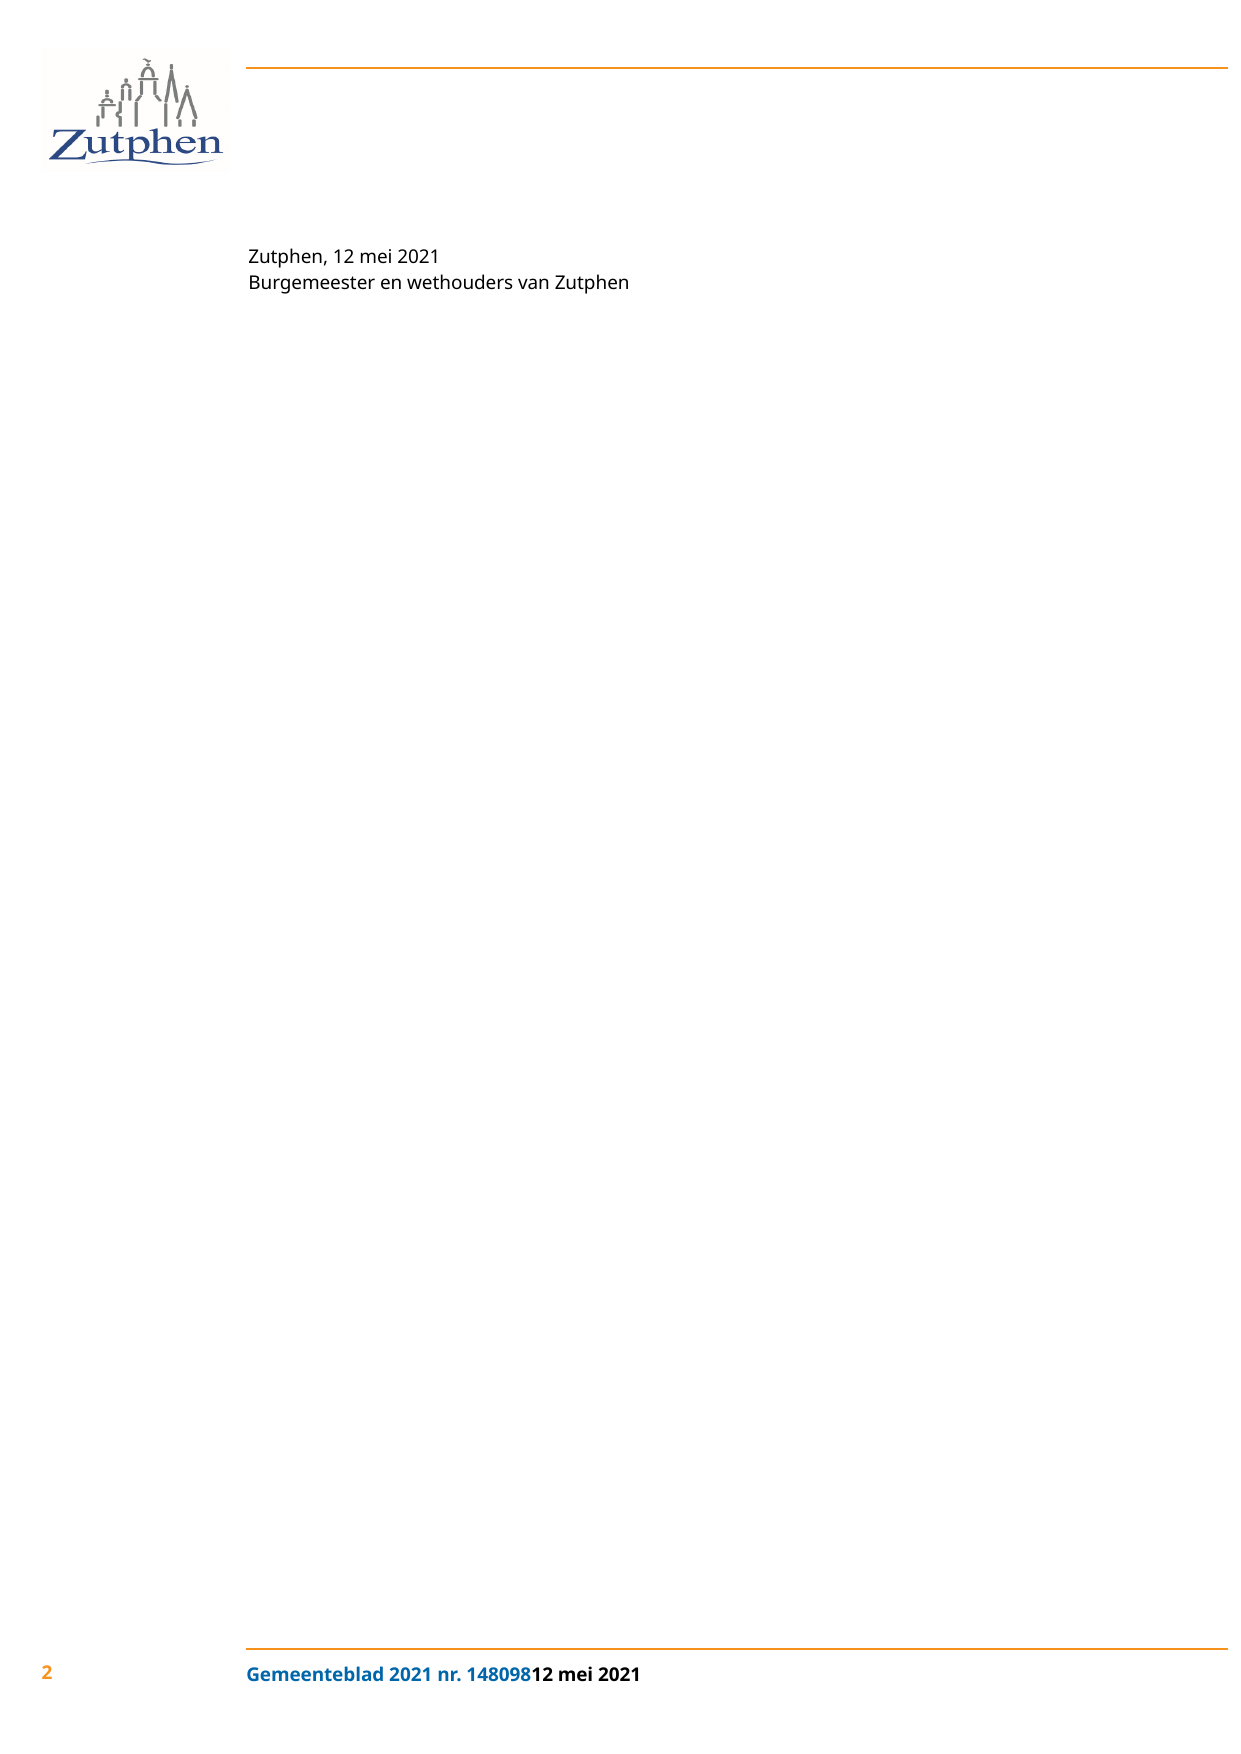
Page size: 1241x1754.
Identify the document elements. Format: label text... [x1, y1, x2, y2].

text Burgemeester en wethouders van Zutphen [248, 269, 1152, 295]
text Zutphen, 12 mei 2021 [248, 243, 1152, 269]
picture [41, 47, 231, 172]
